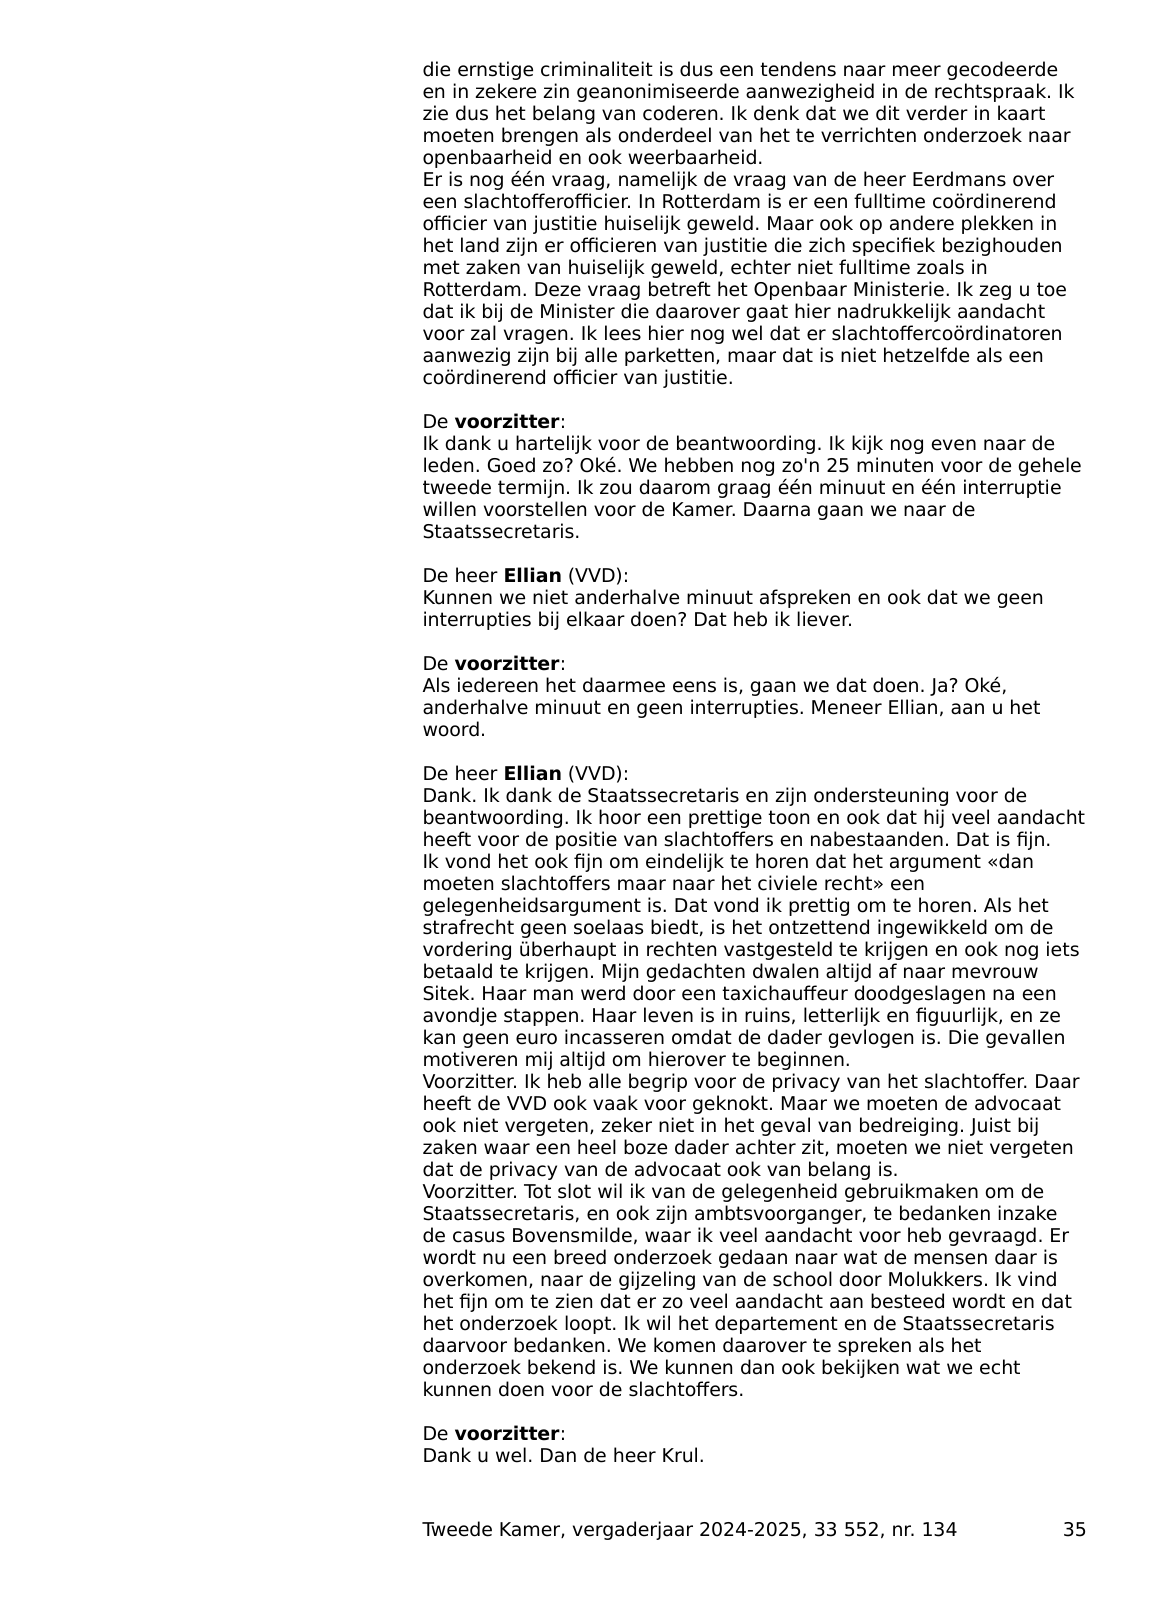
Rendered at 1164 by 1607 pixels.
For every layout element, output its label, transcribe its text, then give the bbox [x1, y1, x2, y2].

text Dank. Ik dank de Staatssecretaris en zijn ondersteuning voor de beantwoording. Ik hoor een prettige toon en ook dat hij veel aandacht heeft voor de positie van slachtoffers en nabestaanden. Dat is fijn. [422, 785, 1087, 851]
text Voorzitter. Ik heb alle begrip voor de privacy van het slachtoffer. Daar heeft de VVD ook vaak voor geknokt. Maar we moeten de advocaat ook niet vergeten, zeker niet in het geval van bedreiging. Juist bij zaken waar een heel boze dader achter zit, moeten we niet vergeten dat de privacy van de advocaat ook van belang is. [422, 1071, 1087, 1181]
text Dank u wel. Dan de heer Krul. [422, 1445, 1087, 1467]
text Er is nog één vraag, namelijk de vraag van de heer Eerdmans over een slachtofferofficier. In Rotterdam is er een fulltime coördinerend officier van justitie huiselijk geweld. Maar ook op andere plekken in het land zijn er officieren van justitie die zich specifiek bezighouden met zaken van huiselijk geweld, echter niet fulltime zoals in Rotterdam. Deze vraag betreft het Openbaar Ministerie. Ik zeg u toe dat ik bij de Minister die daarover gaat hier nadrukkelijk aandacht voor zal vragen. Ik lees hier nog wel dat er slachtoffercoördinatoren aanwezig zijn bij alle parketten, maar dat is niet hetzelfde als een coördinerend officier van justitie. [422, 169, 1087, 389]
text Als iedereen het daarmee eens is, gaan we dat doen. Ja? Oké, anderhalve minuut en geen interrupties. Meneer Ellian, aan u het woord. [422, 675, 1087, 741]
text Kunnen we niet anderhalve minuut afspreken en ook dat we geen interrupties bij elkaar doen? Dat heb ik liever. [422, 587, 1087, 631]
text De voorzitter: [422, 653, 1087, 675]
text Ik dank u hartelijk voor de beantwoording. Ik kijk nog even naar de leden. Goed zo? Oké. We hebben nog zo'n 25 minuten voor de gehele tweede termijn. Ik zou daarom graag één minuut en één interruptie willen voorstellen voor de Kamer. Daarna gaan we naar de Staatssecretaris. [422, 433, 1087, 543]
text De voorzitter: [422, 411, 1087, 433]
text De heer Ellian (VVD): [422, 565, 1087, 587]
text Voorzitter. Tot slot wil ik van de gelegenheid gebruikmaken om de Staatssecretaris, en ook zijn ambtsvoorganger, te bedanken inzake de casus Bovensmilde, waar ik veel aandacht voor heb gevraagd. Er wordt nu een breed onderzoek gedaan naar wat de mensen daar is overkomen, naar de gijzeling van de school door Molukkers. Ik vind het fijn om te zien dat er zo veel aandacht aan besteed wordt en dat het onderzoek loopt. Ik wil het departement en de Staatssecretaris daarvoor bedanken. We komen daarover te spreken als het onderzoek bekend is. We kunnen dan ook bekijken wat we echt kunnen doen voor de slachtoffers. [422, 1181, 1087, 1401]
text De heer Ellian (VVD): [422, 763, 1087, 785]
text De voorzitter: [422, 1423, 1087, 1445]
text die ernstige criminaliteit is dus een tendens naar meer gecodeerde en in zekere zin geanonimiseerde aanwezigheid in de rechtspraak. Ik zie dus het belang van coderen. Ik denk dat we dit verder in kaart moeten brengen als onderdeel van het te verrichten onderzoek naar openbaarheid en ook weerbaarheid. [422, 59, 1087, 169]
text Ik vond het ook fijn om eindelijk te horen dat het argument «dan moeten slachtoffers maar naar het civiele recht» een gelegenheidsargument is. Dat vond ik prettig om te horen. Als het strafrecht geen soelaas biedt, is het ontzettend ingewikkeld om de vordering überhaupt in rechten vastgesteld te krijgen en ook nog iets betaald te krijgen. Mijn gedachten dwalen altijd af naar mevrouw Sitek. Haar man werd door een taxichauffeur doodgeslagen na een avondje stappen. Haar leven is in ruins, letterlijk en figuurlijk, en ze kan geen euro incasseren omdat de dader gevlogen is. Die gevallen motiveren mij altijd om hierover te beginnen. [422, 851, 1087, 1071]
